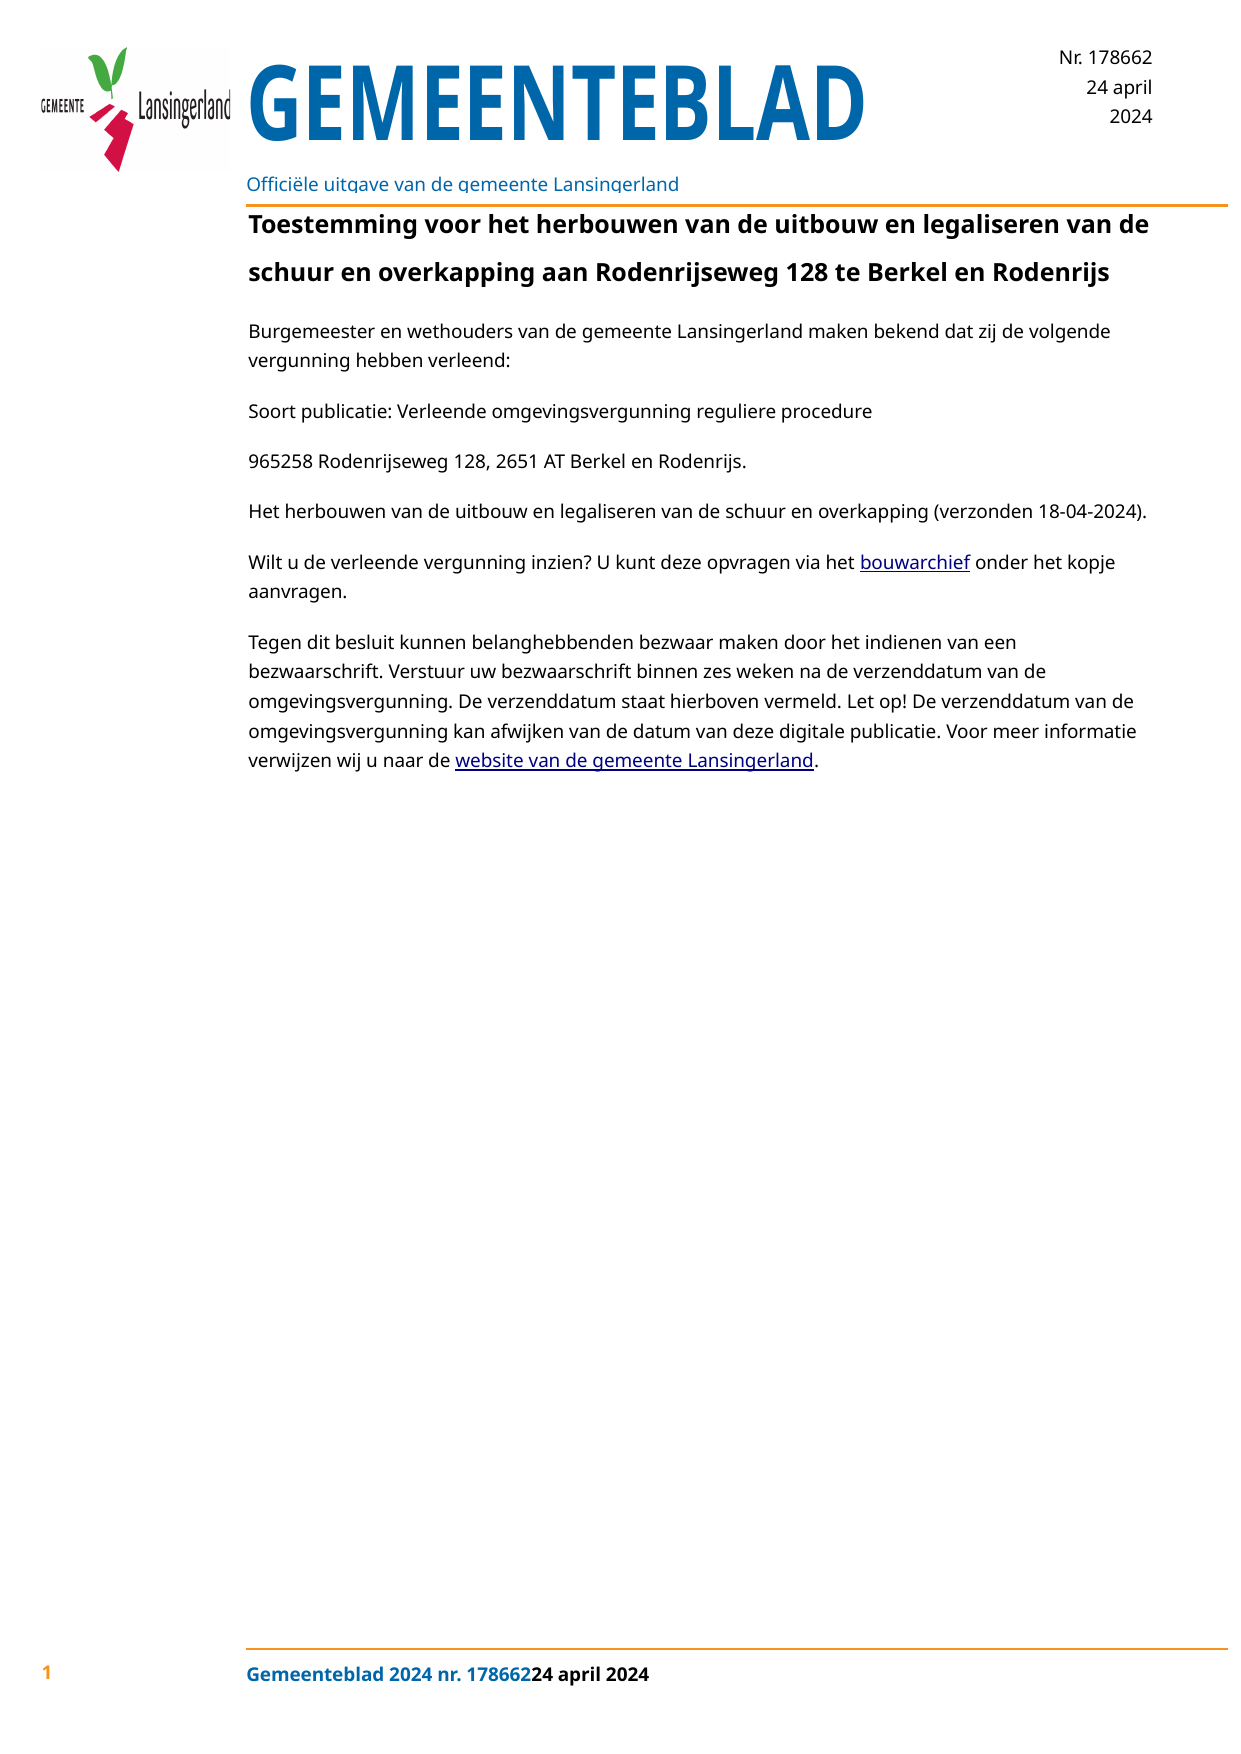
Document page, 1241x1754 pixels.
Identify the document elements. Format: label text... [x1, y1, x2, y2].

text Burgemeester en wethouders van de gemeente Lansingerland maken bekend dat zij de volgende vergunning hebben verleend: [248, 318, 1152, 373]
text Toestemming voor het herbouwen van de uitbouw en legaliseren van de schuur en overkapping aan Rodenrijseweg 128 te Berkel en Rodenrijs [248, 207, 1152, 288]
text Wilt u de verleende vergunning inzien? U kunt deze opvragen via het bouwarchief onder het kopje aanvragen. [248, 549, 1152, 604]
picture [41, 47, 231, 172]
text Soort publicatie: Verleende omgevingsvergunning reguliere procedure [248, 398, 1152, 424]
text Tegen dit besluit kunnen belanghebbenden bezwaar maken door het indienen van een bezwaarschrift. Verstuur uw bezwaarschrift binnen zes weken na de verzenddatum van de omgevingsvergunning. De verzenddatum staat hierboven vermeld. Let op! De verzenddatum van de omgevingsvergunning kan afwijken van de datum van deze digitale publicatie. Voor meer informatie verwijzen wij u naar de website van de gemeente Lansingerland. [248, 629, 1152, 773]
text 965258 Rodenrijseweg 128, 2651 AT Berkel en Rodenrijs. [248, 448, 1152, 474]
text Het herbouwen van de uitbouw en legaliseren van de schuur en overkapping (verzonden 18-04-2024). [248, 499, 1152, 524]
